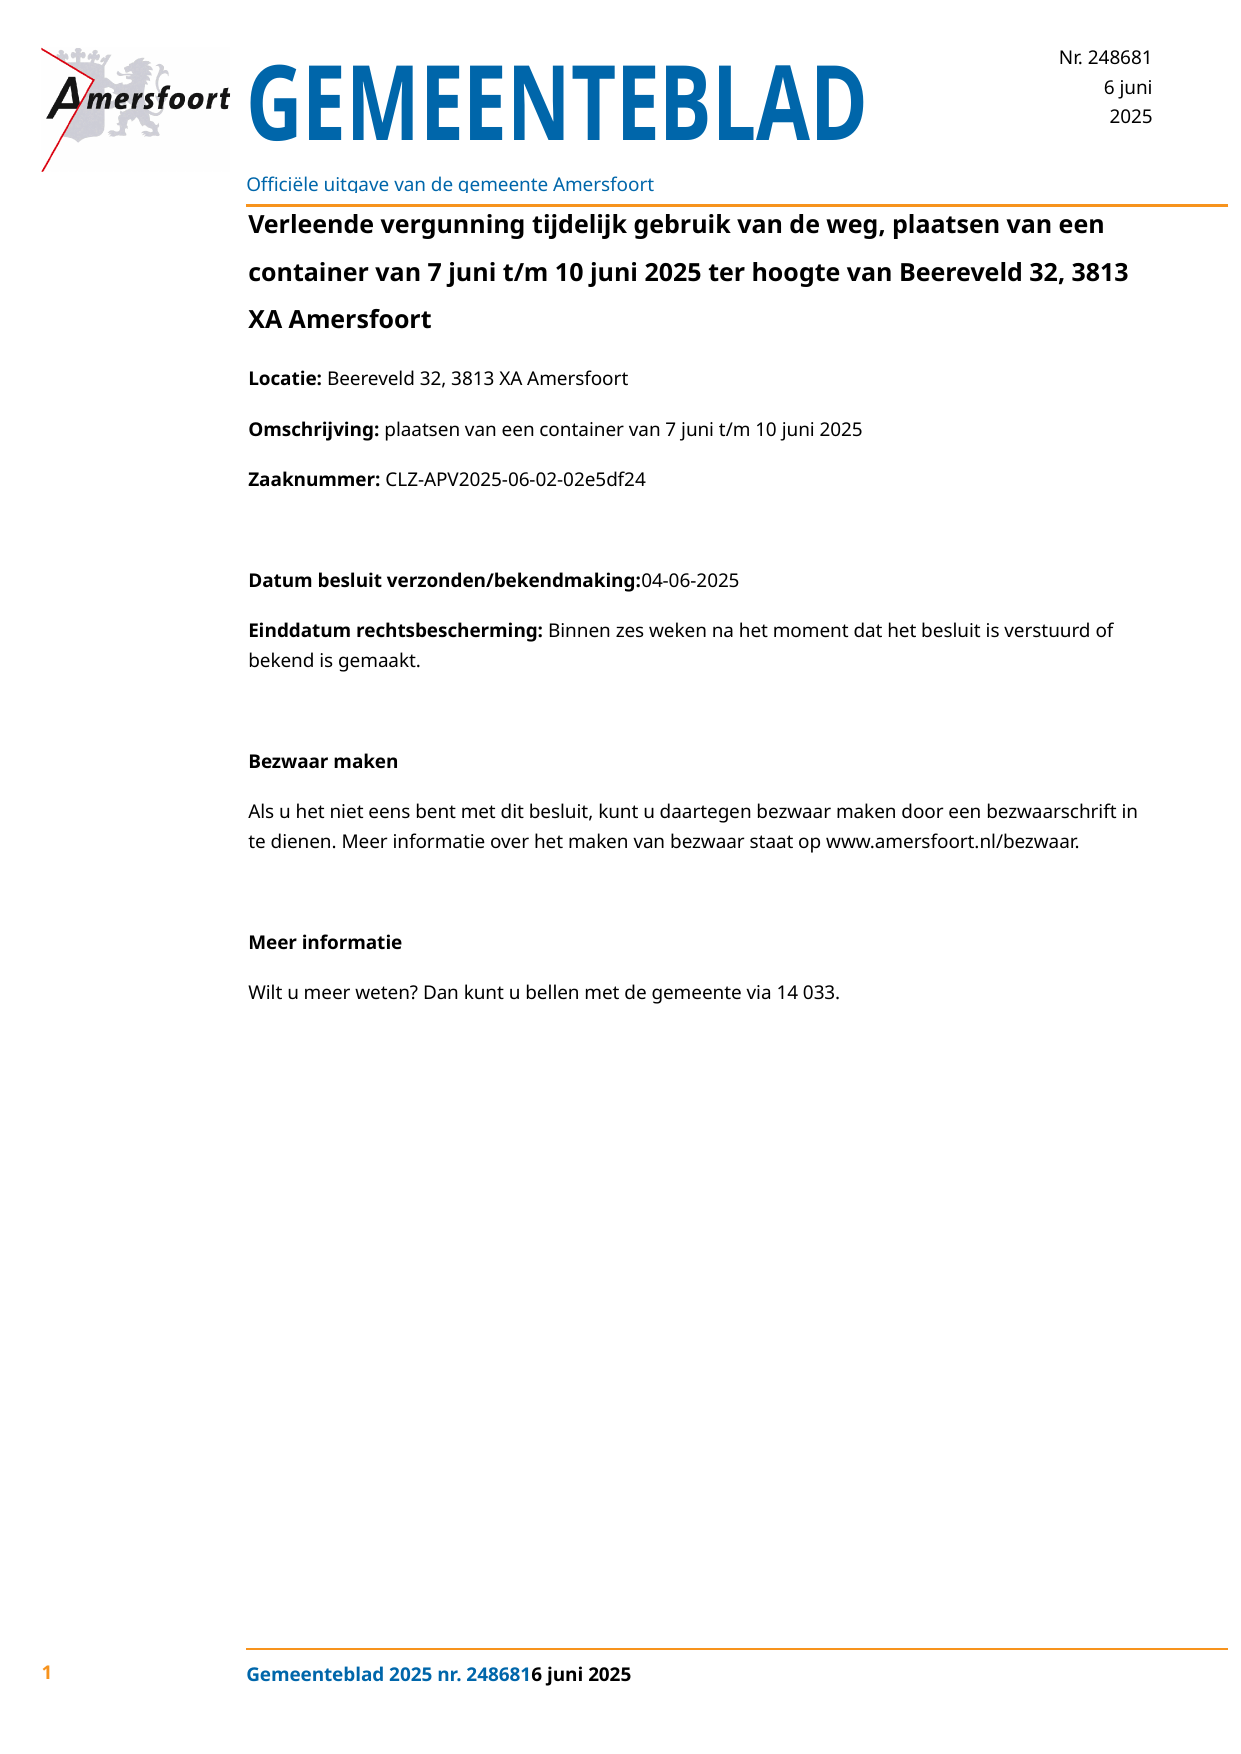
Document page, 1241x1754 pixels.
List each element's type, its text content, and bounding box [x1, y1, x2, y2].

text Bezwaar maken [248, 748, 1152, 774]
text Wilt u meer weten? Dan kunt u bellen met de gemeente via 14 033. [248, 979, 1152, 1005]
picture [41, 47, 231, 172]
text Als u het niet eens bent met dit besluit, kunt u daartegen bezwaar maken door een bezwaarschrift in te dienen. Meer informatie over het maken van bezwaar staat op www.amersfoort.nl/bezwaar. [248, 798, 1152, 854]
text Omschrijving: plaatsen van een container van 7 juni t/m 10 juni 2025 [248, 416, 1152, 442]
text Verleende vergunning tijdelijk gebruik van de weg, plaatsen van een container van 7 juni t/m 10 juni 2025 ter hoogte van Beereveld 32, 3813 XA Amersfoort [248, 207, 1152, 336]
text Zaaknummer: CLZ-APV2025-06-02-02e5df24 [248, 466, 1152, 492]
text Locatie: Beereveld 32, 3813 XA Amersfoort [248, 366, 1152, 391]
text Meer informatie [248, 929, 1152, 954]
text Datum besluit verzonden/bekendmaking:04-06-2025 [248, 567, 1152, 593]
text Einddatum rechtsbescherming: Binnen zes weken na het moment dat het besluit is verstuurd of bekend is gemaakt. [248, 618, 1152, 673]
